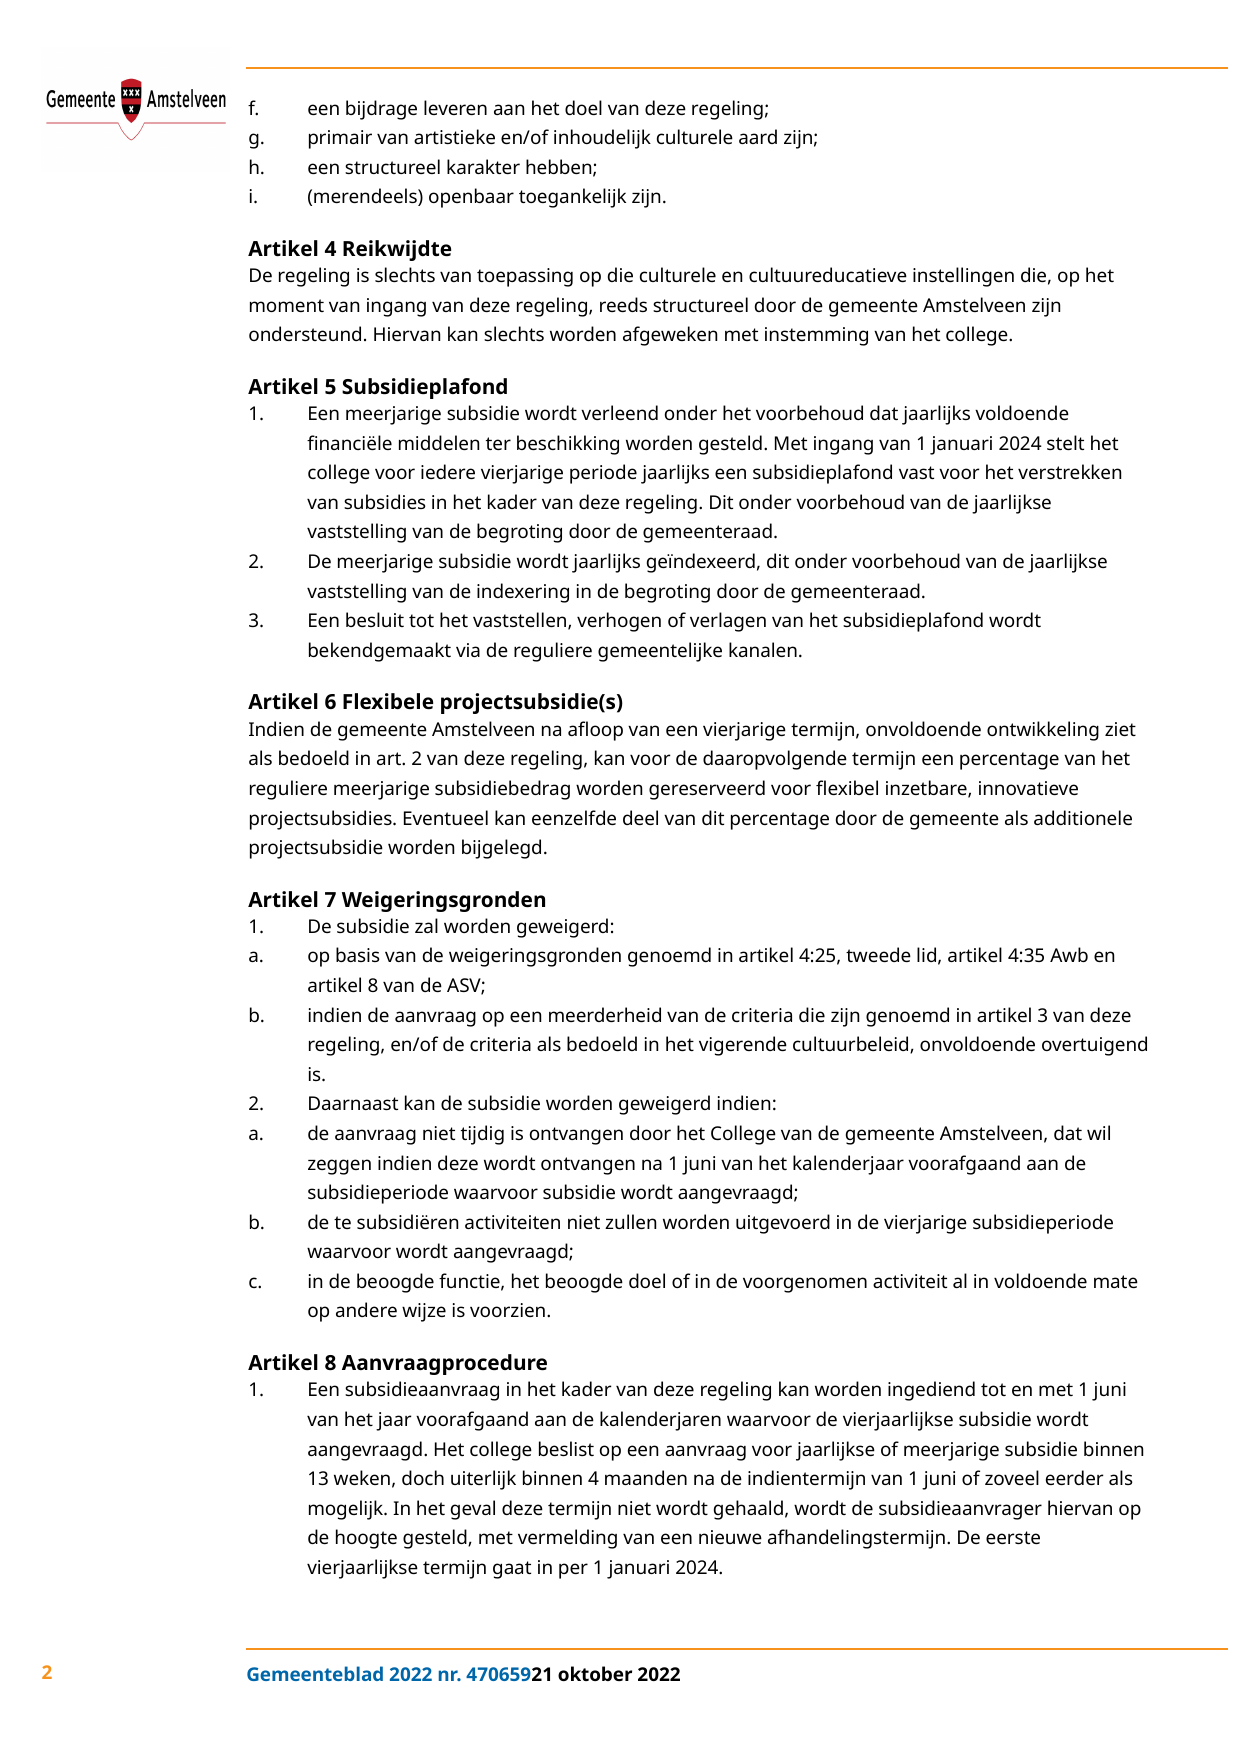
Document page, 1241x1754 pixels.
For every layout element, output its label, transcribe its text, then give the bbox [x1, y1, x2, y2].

list (merendeels) openbaar toegankelijk zijn. [248, 183, 1152, 209]
list een bijdrage leveren aan het doel van deze regeling; [248, 95, 1152, 121]
picture [41, 47, 231, 172]
list op basis van de weigeringsgronden genoemd in artikel 4:25, tweede lid, artikel 4:35 Awb en artikel 8 van de ASV; [248, 943, 1152, 998]
list Een subsidieaanvraag in het kader van deze regeling kan worden ingediend tot en met 1 juni van het jaar voorafgaand aan de kalenderjaren waarvoor de vierjaarlijkse subsidie wordt aangevraagd. Het college beslist op een aanvraag voor jaarlijkse of meerjarige subsidie binnen 13 weken, doch uiterlijk binnen 4 maanden na de indientermijn van 1 juni of zoveel eerder als mogelijk. In het geval deze termijn niet wordt gehaald, wordt de subsidieaanvrager hiervan op de hoogte gesteld, met vermelding van een nieuwe afhandelingstermijn. De eerste vierjaarlijkse termijn gaat in per 1 januari 2024. [248, 1377, 1152, 1580]
list de te subsidiëren activiteiten niet zullen worden uitgevoerd in de vierjarige subsidieperiode waarvoor wordt aangevraagd; [248, 1209, 1152, 1264]
list De subsidie zal worden geweigerd: [248, 913, 1152, 939]
text Artikel 6 Flexibele projectsubsidie(s) [248, 687, 1152, 716]
list indien de aanvraag op een meerderheid van de criteria die zijn genoemd in artikel 3 van deze regeling, en/of de criteria als bedoeld in het vigerende cultuurbeleid, onvoldoende overtuigend is. [248, 1002, 1152, 1087]
list Een besluit tot het vaststellen, verhogen of verlagen van het subsidieplafond wordt bekendgemaakt via de reguliere gemeentelijke kanalen. [248, 607, 1152, 663]
text Artikel 4 Reikwijdte [248, 234, 1152, 262]
list een structureel karakter hebben; [248, 154, 1152, 180]
list Daarnaast kan de subsidie worden geweigerd indien: [248, 1091, 1152, 1116]
text Artikel 8 Aanvraagprocedure [248, 1348, 1152, 1377]
list Een meerjarige subsidie wordt verleend onder het voorbehoud dat jaarlijks voldoende financiële middelen ter beschikking worden gesteld. Met ingang van 1 januari 2024 stelt het college voor iedere vierjarige periode jaarlijks een subsidieplafond vast voor het verstrekken van subsidies in het kader van deze regeling. Dit onder voorbehoud van de jaarlijkse vaststelling van de begroting door de gemeenteraad. [248, 400, 1152, 544]
list in de beoogde functie, het beoogde doel of in de voorgenomen activiteit al in voldoende mate op andere wijze is voorzien. [248, 1268, 1152, 1323]
list De meerjarige subsidie wordt jaarlijks geïndexeerd, dit onder voorbehoud van de jaarlijkse vaststelling van de indexering in de begroting door de gemeenteraad. [248, 548, 1152, 604]
list primair van artistieke en/of inhoudelijk culturele aard zijn; [248, 124, 1152, 150]
list de aanvraag niet tijdig is ontvangen door het College van de gemeente Amstelveen, dat wil zeggen indien deze wordt ontvangen na 1 juni van het kalenderjaar voorafgaand aan de subsidieperiode waarvoor subsidie wordt aangevraagd; [248, 1120, 1152, 1205]
text Artikel 5 Subsidieplafond [248, 372, 1152, 400]
text De regeling is slechts van toepassing op die culturele en cultuureducatieve instellingen die, op het moment van ingang van deze regeling, reeds structureel door de gemeente Amstelveen zijn ondersteund. Hiervan kan slechts worden afgeweken met instemming van het college. [248, 262, 1152, 347]
text Artikel 7 Weigeringsgronden [248, 885, 1152, 913]
text Indien de gemeente Amstelveen na afloop van een vierjarige termijn, onvoldoende ontwikkeling ziet als bedoeld in art. 2 van deze regeling, kan voor de daaropvolgende termijn een percentage van het reguliere meerjarige subsidiebedrag worden gereserveerd voor flexibel inzetbare, innovatieve projectsubsidies. Eventueel kan eenzelfde deel van dit percentage door de gemeente als additionele projectsubsidie worden bijgelegd. [248, 716, 1152, 860]
